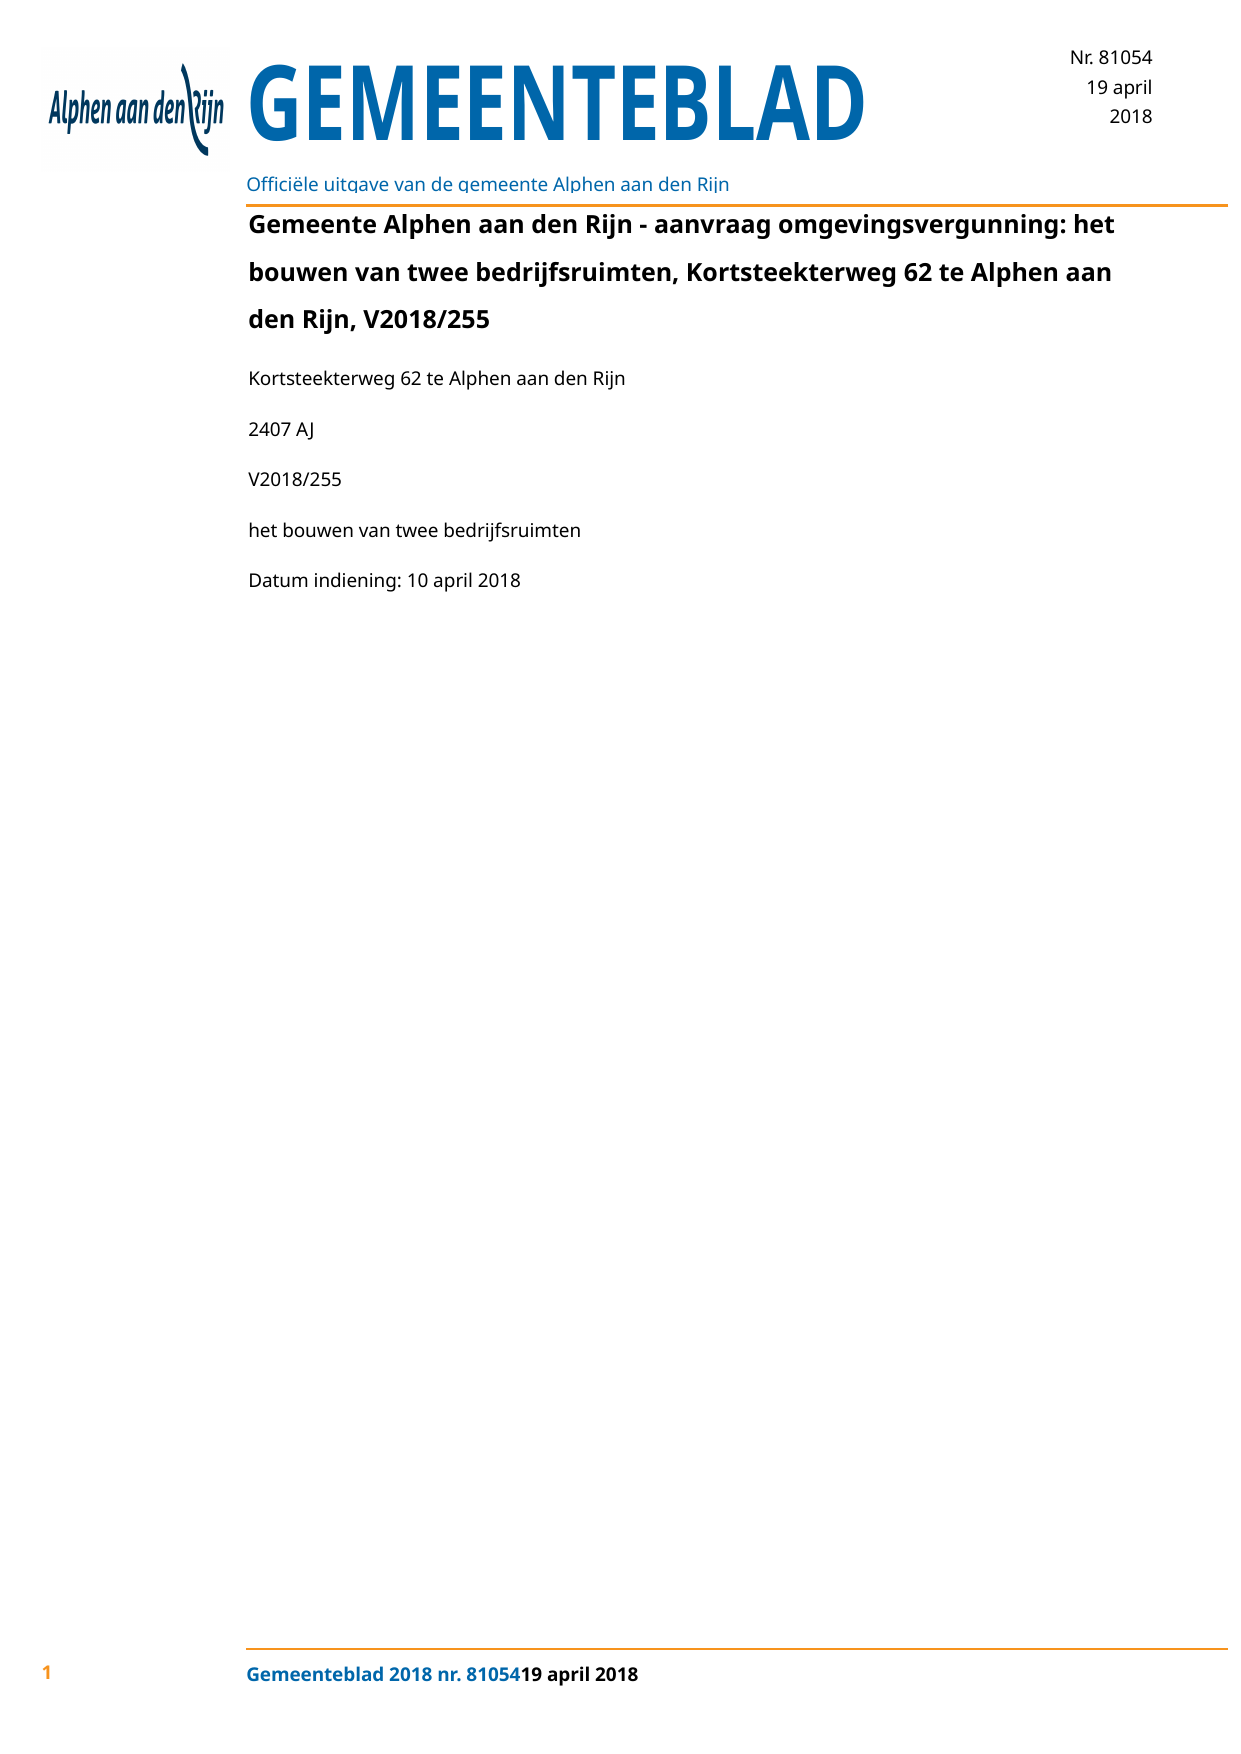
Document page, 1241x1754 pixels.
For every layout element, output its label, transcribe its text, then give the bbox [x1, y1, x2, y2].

text Kortsteekterweg 62 te Alphen aan den Rijn [248, 366, 1152, 391]
text Gemeente Alphen aan den Rijn - aanvraag omgevingsvergunning: het bouwen van twee bedrijfsruimten, Kortsteekterweg 62 te Alphen aan den Rijn, V2018/255 [248, 207, 1152, 336]
text V2018/255 [248, 466, 1152, 492]
text Datum indiening: 10 april 2018 [248, 567, 1152, 593]
text 2407 AJ [248, 416, 1152, 442]
text het bouwen van twee bedrijfsruimten [248, 517, 1152, 542]
picture [41, 47, 231, 172]
